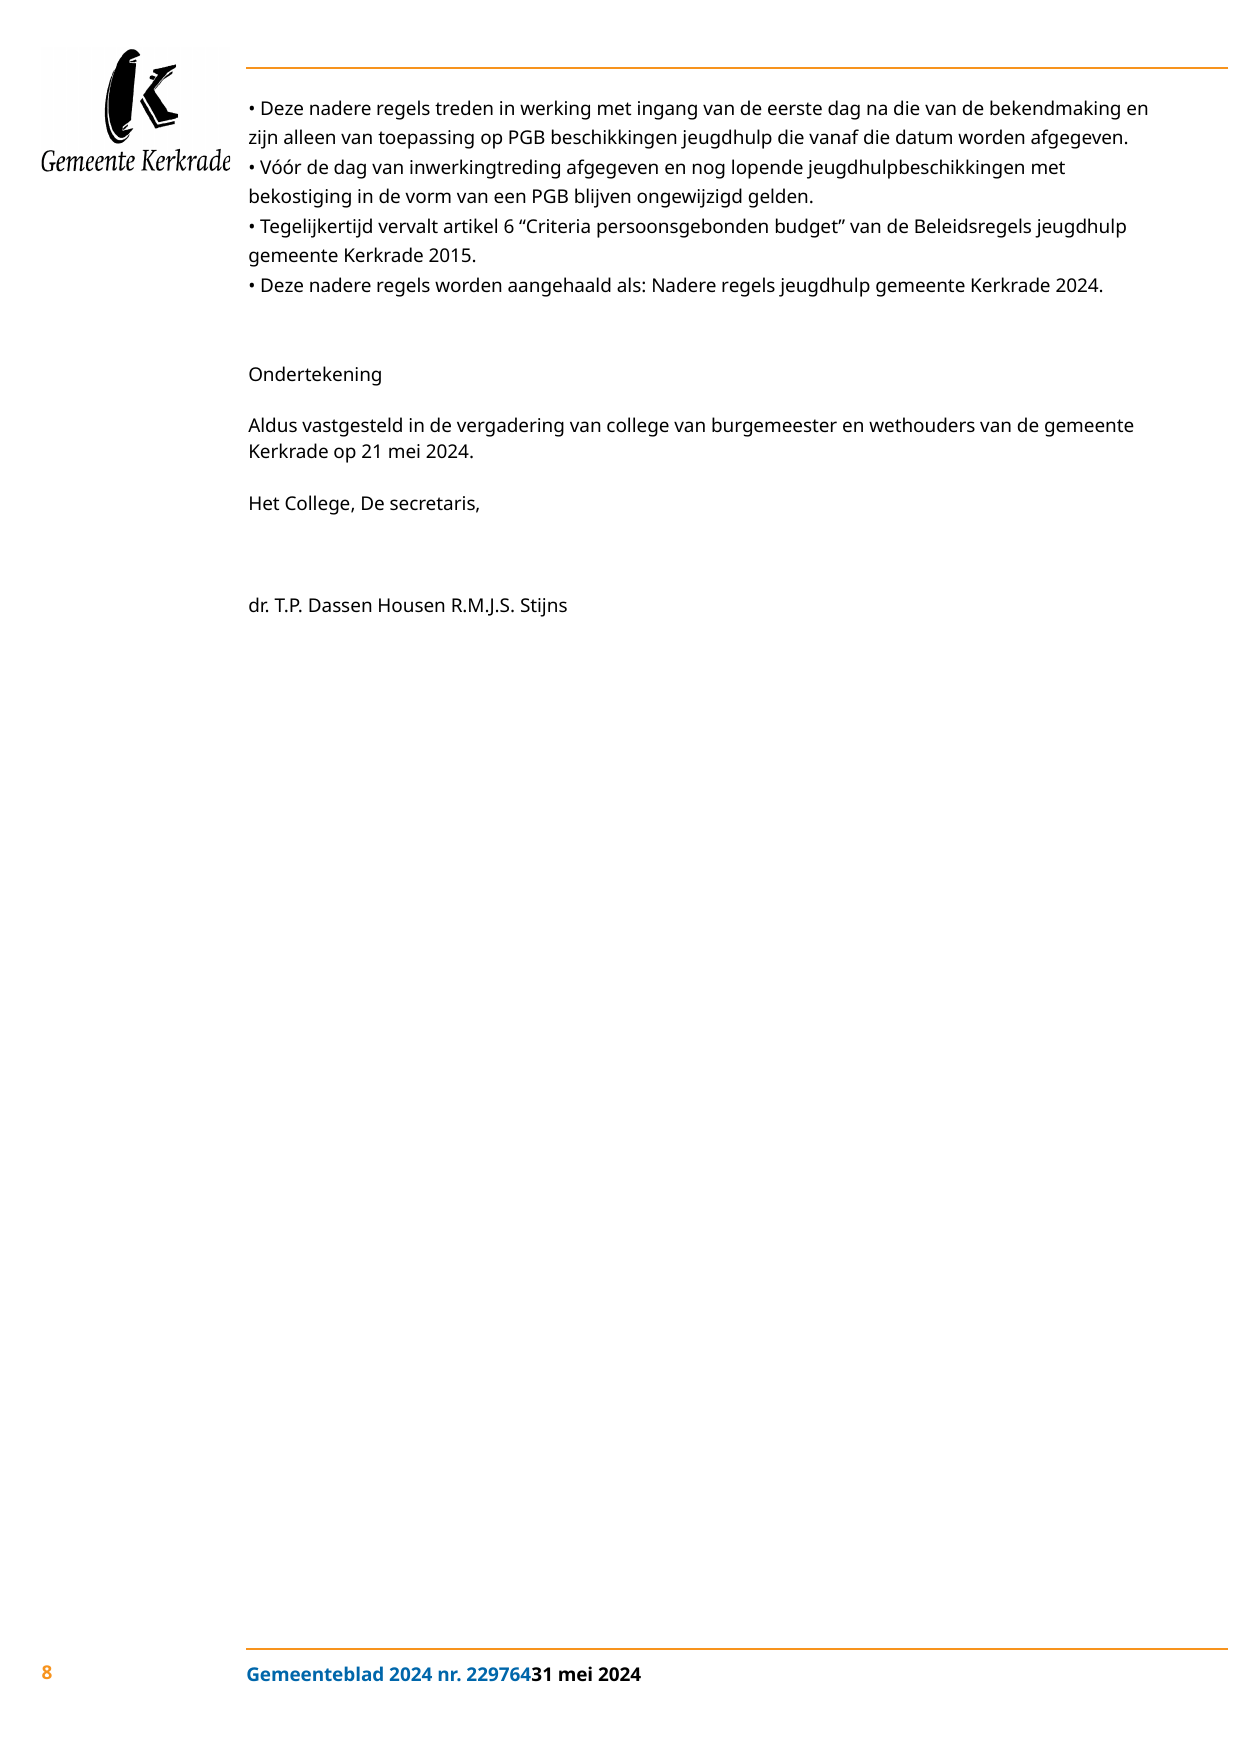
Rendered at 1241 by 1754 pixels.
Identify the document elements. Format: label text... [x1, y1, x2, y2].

text • Tegelijkertijd vervalt artikel 6 “Criteria persoonsgebonden budget” van de Beleidsregels jeugdhulp gemeente Kerkrade 2015. [248, 213, 1152, 268]
text • Deze nadere regels treden in werking met ingang van de eerste dag na die van de bekendmaking en zijn alleen van toepassing op PGB beschikkingen jeugdhulp die vanaf die datum worden afgegeven. [248, 95, 1152, 150]
text dr. T.P. Dassen Housen R.M.J.S. Stijns [248, 593, 1152, 618]
text • Vóór de dag van inwerkingtreding afgegeven en nog lopende jeugdhulpbeschikkingen met bekostiging in de vorm van een PGB blijven ongewijzigd gelden. [248, 154, 1152, 209]
text • Deze nadere regels worden aangehaald als: Nadere regels jeugdhulp gemeente Kerkrade 2024. [248, 272, 1152, 298]
picture [41, 47, 231, 172]
text Het College, De secretaris, [248, 490, 1152, 515]
text Ondertekening [248, 361, 1152, 387]
text Aldus vastgesteld in de vergadering van college van burgemeester en wethouders van de gemeente Kerkrade op 21 mei 2024. [248, 412, 1152, 464]
